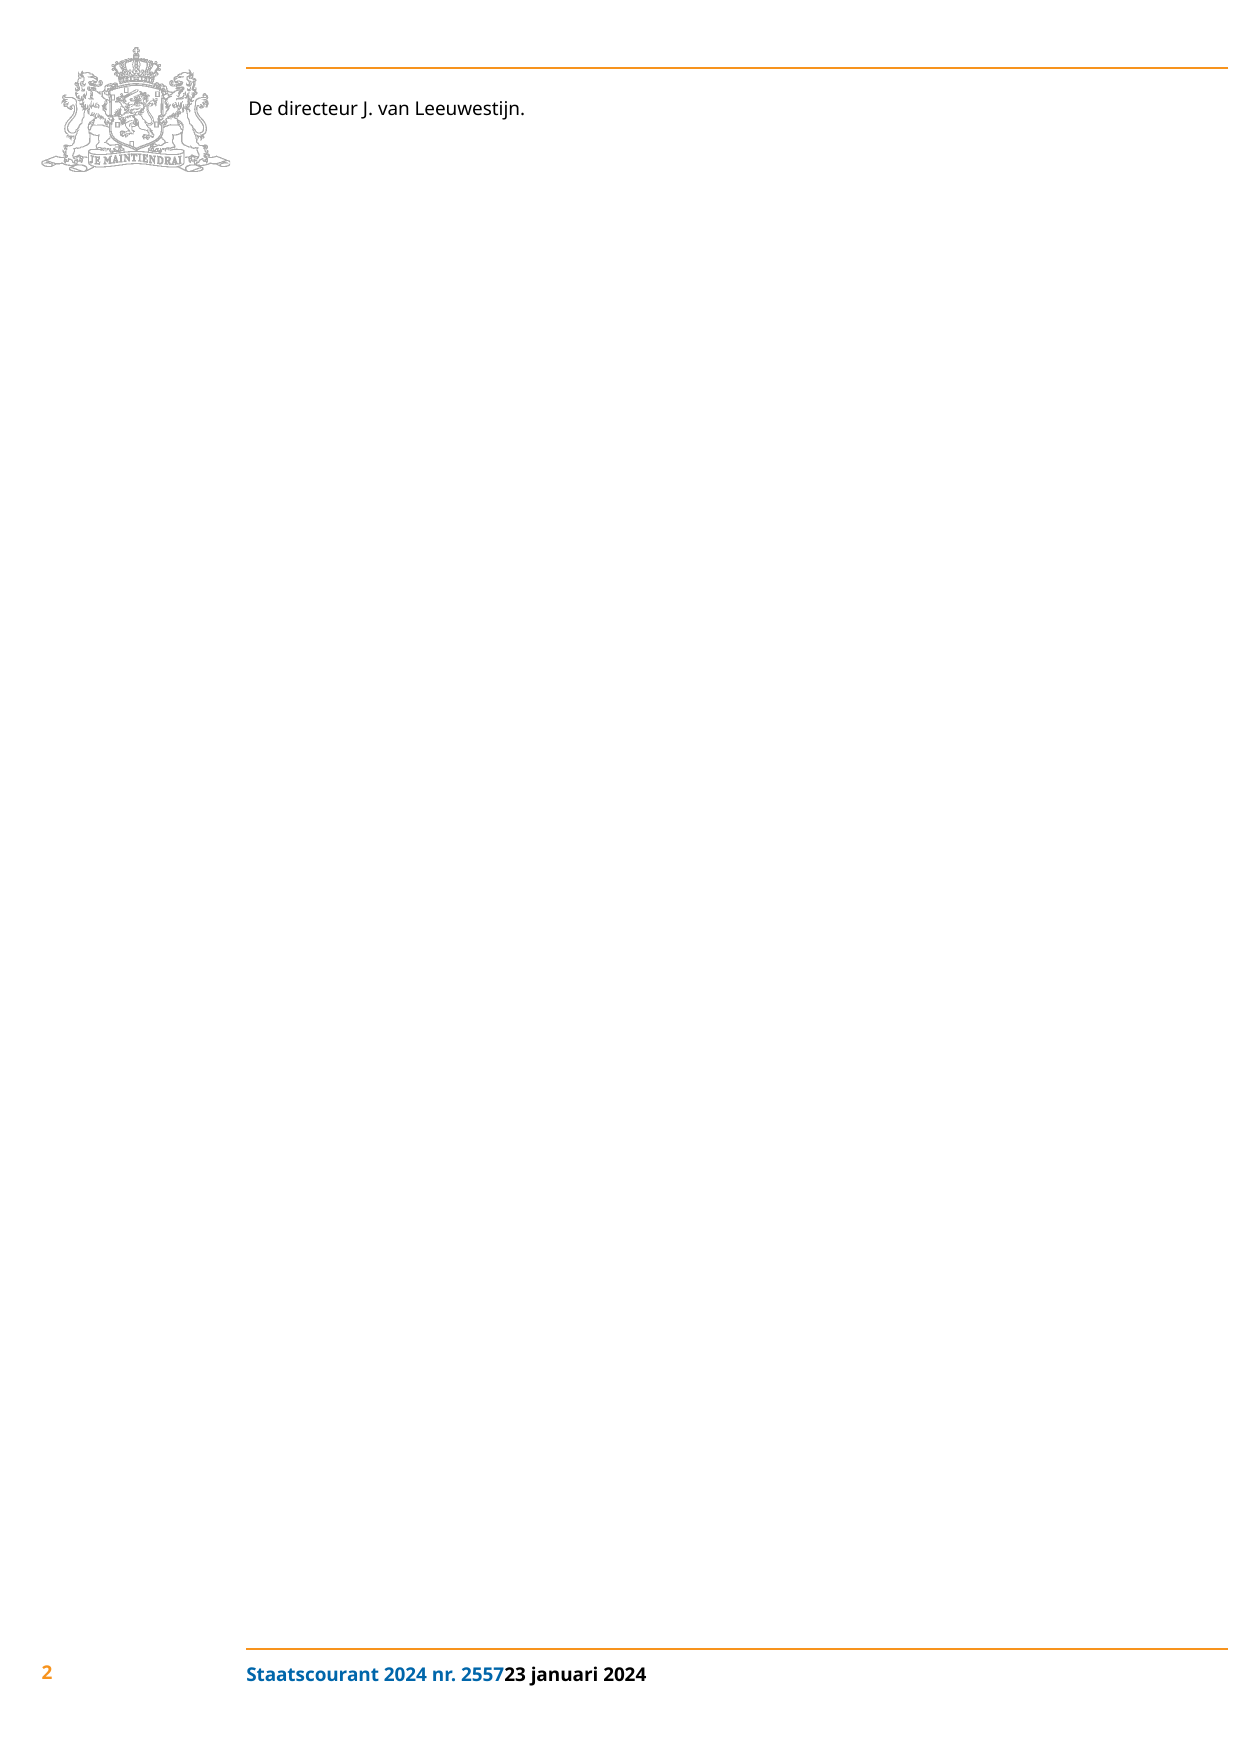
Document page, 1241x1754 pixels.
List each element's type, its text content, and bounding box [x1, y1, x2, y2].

text De directeur J. van Leeuwestijn. [248, 95, 1152, 121]
picture [41, 47, 231, 172]
